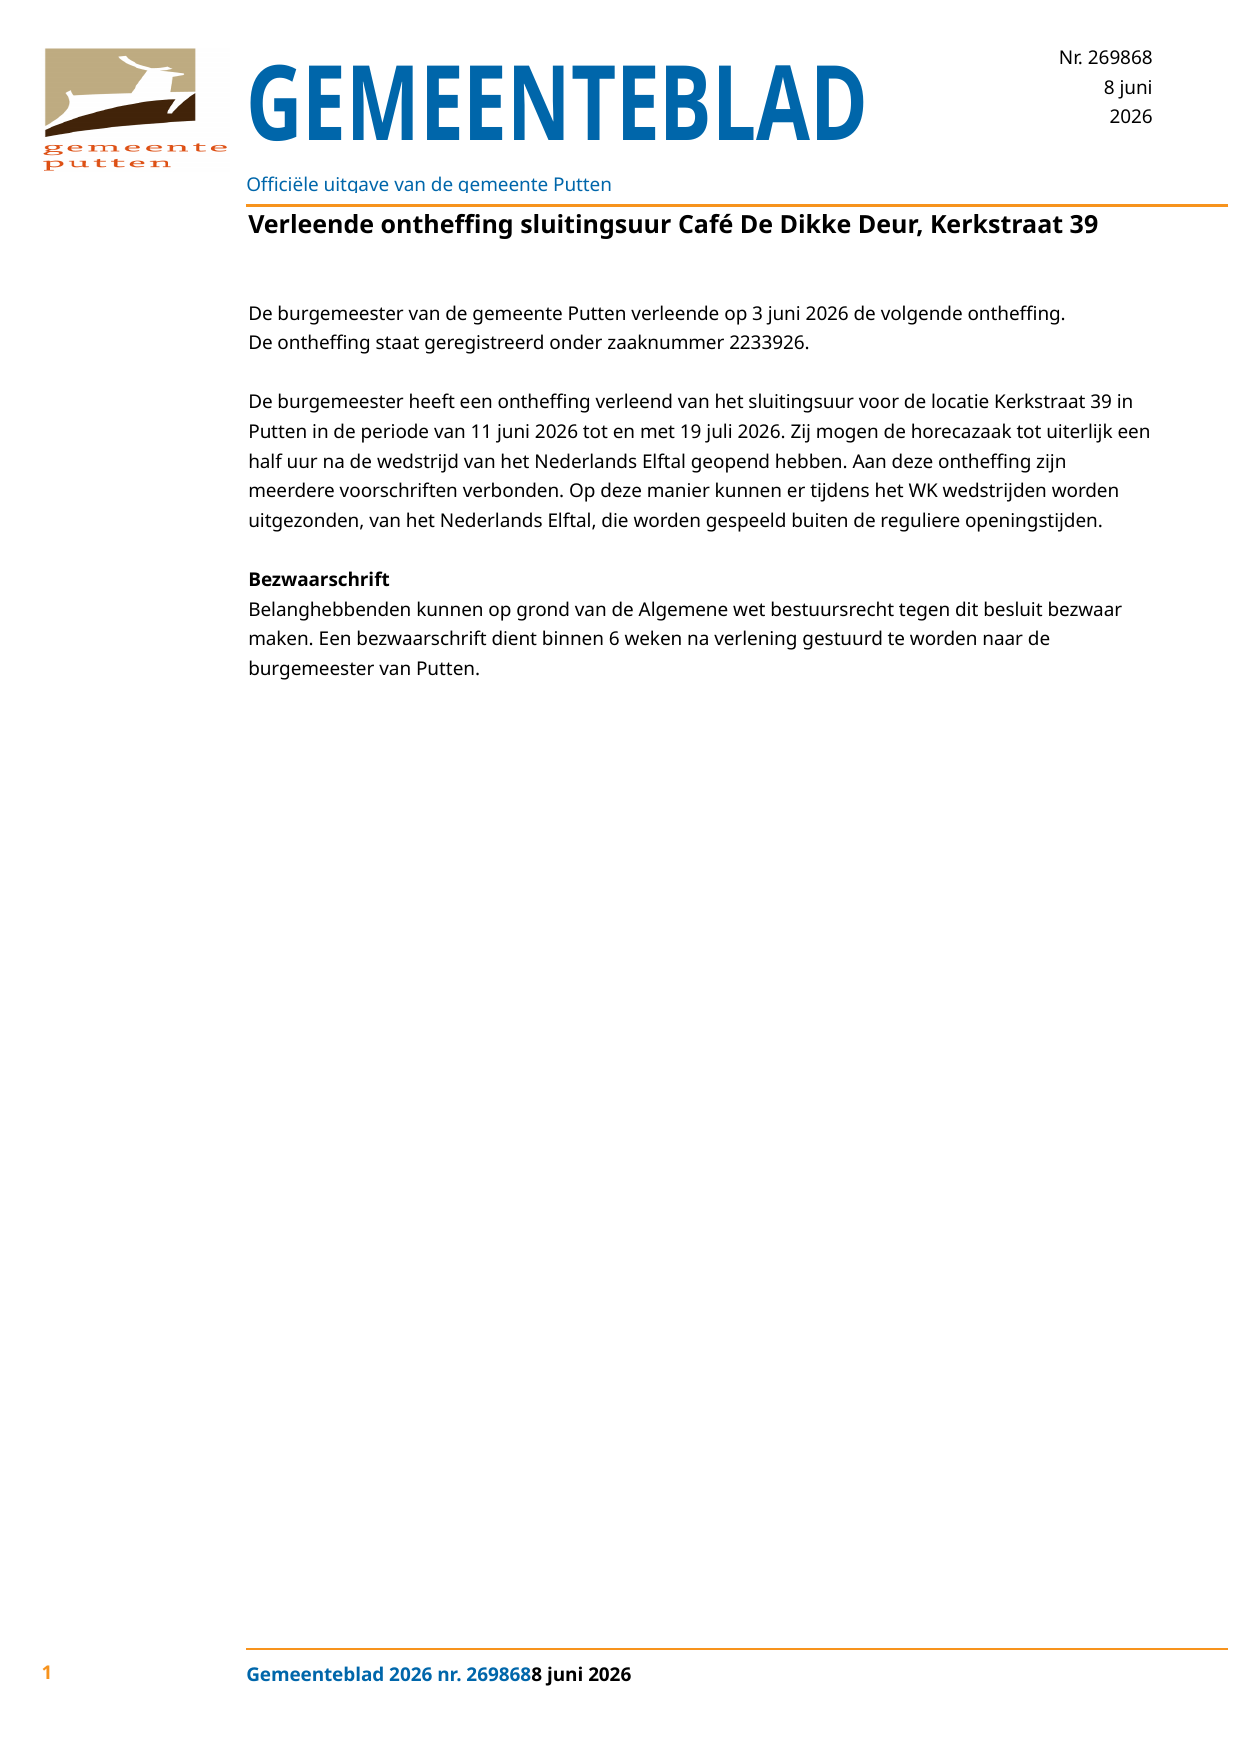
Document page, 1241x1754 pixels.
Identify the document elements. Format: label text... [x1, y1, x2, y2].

text Verleende ontheffing sluitingsuur Café De Dikke Deur, Kerkstraat 39 [248, 207, 1152, 241]
picture [41, 47, 231, 172]
text De burgemeester heeft een ontheffing verleend van het sluitingsuur voor de locatie Kerkstraat 39 in Putten in de periode van 11 juni 2026 tot en met 19 juli 2026. Zij mogen de horecazaak tot uiterlijk een half uur na de wedstrijd van het Nederlands Elftal geopend hebben. Aan deze ontheffing zijn meerdere voorschriften verbonden. Op deze manier kunnen er tijdens het WK wedstrijden worden uitgezonden, van het Nederlands Elftal, die worden gespeeld buiten de reguliere openingstijden. [248, 389, 1152, 533]
text De ontheffing staat geregistreerd onder zaaknummer 2233926. [248, 329, 1152, 355]
text Belanghebbenden kunnen op grond van de Algemene wet bestuursrecht tegen dit besluit bezwaar maken. Een bezwaarschrift dient binnen 6 weken na verlening gestuurd te worden naar de burgemeester van Putten. [248, 596, 1152, 681]
text Bezwaarschrift [248, 566, 1152, 592]
text De burgemeester van de gemeente Putten verleende op 3 juni 2026 de volgende ontheffing. [248, 300, 1152, 326]
